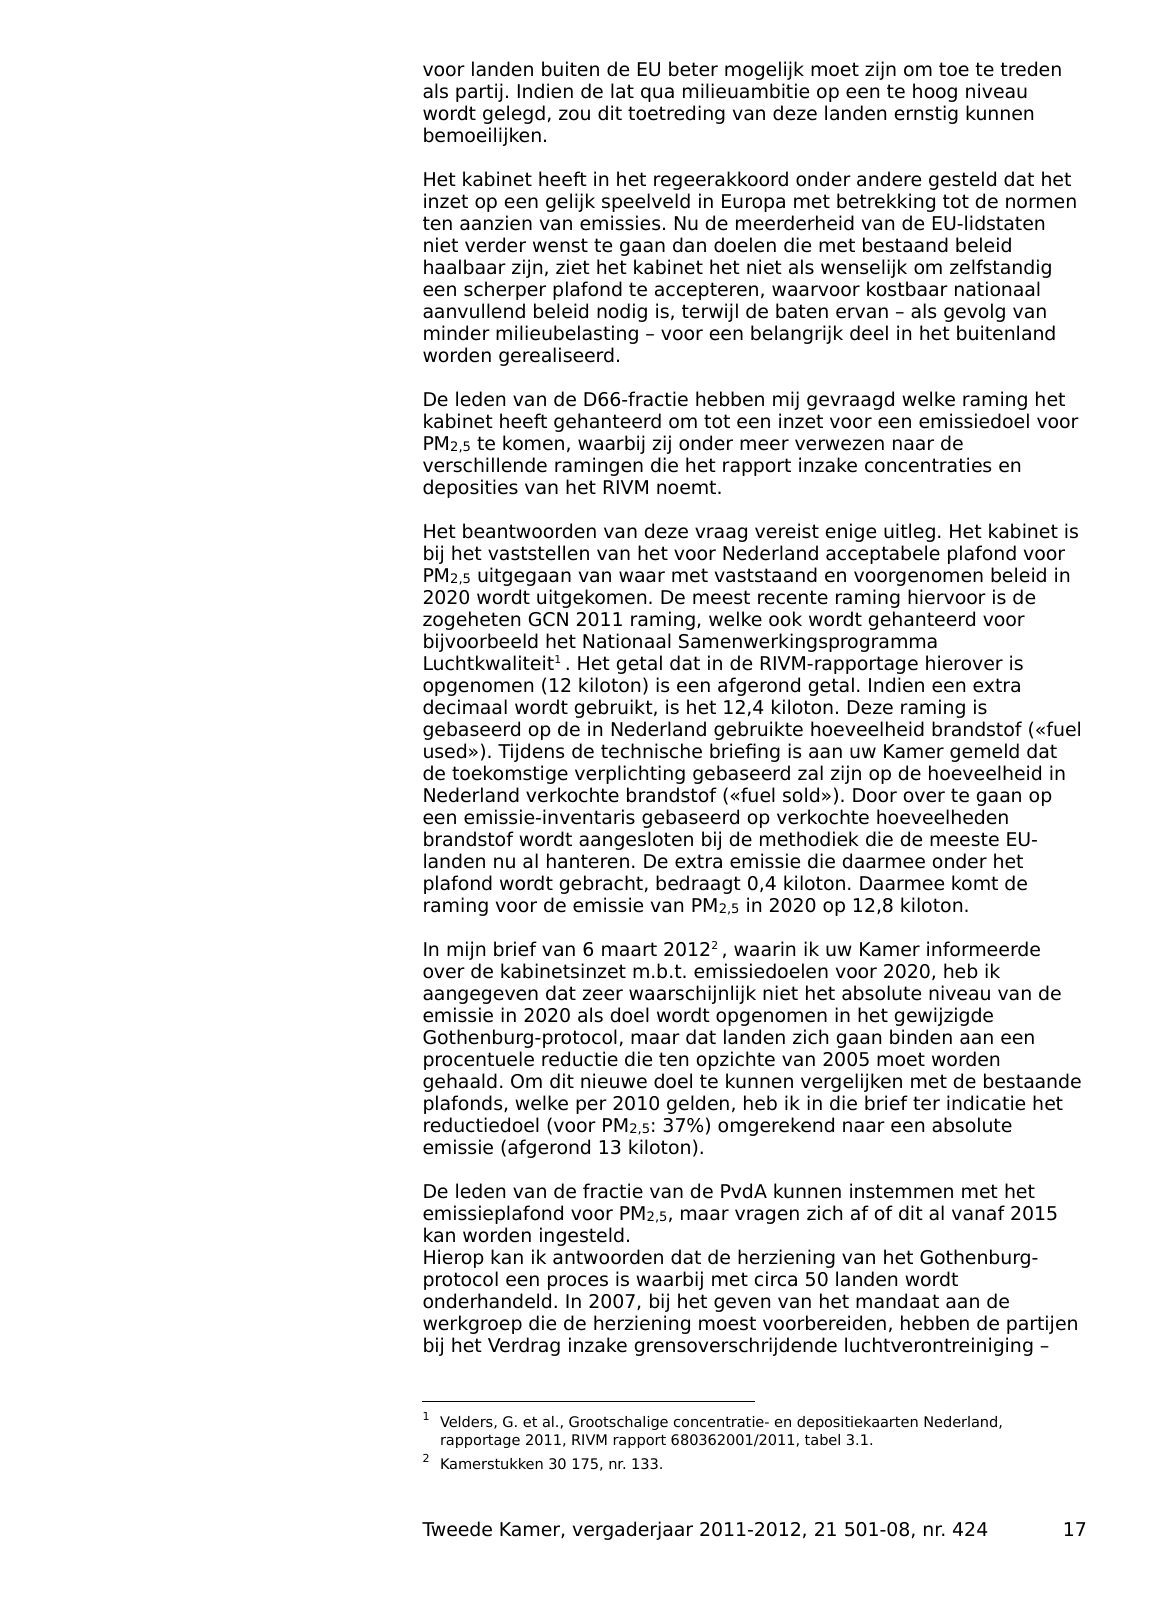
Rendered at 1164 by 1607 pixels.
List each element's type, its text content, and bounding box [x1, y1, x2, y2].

text Het beantwoorden van deze vraag vereist enige uitleg. Het kabinet is bij het vaststellen van het voor Nederland acceptabele plafond voor PM2,5 uitgegaan van waar met vaststaand en voorgenomen beleid in 2020 wordt uitgekomen. De meest recente raming hiervoor is de zogeheten GCN 2011 raming, welke ook wordt gehanteerd voor bijvoorbeeld het Nationaal Samenwerkingsprogramma Luchtkwaliteit. Het getal dat in de RIVM-rapportage hierover is opgenomen (12 kiloton) is een afgerond getal. Indien een extra decimaal wordt gebruikt, is het 12,4 kiloton. Deze raming is gebaseerd op de in Nederland gebruikte hoeveelheid brandstof («fuel used»). Tijdens de technische briefing is aan uw Kamer gemeld dat de toekomstige verplichting gebaseerd zal zijn op de hoeveelheid in Nederland verkochte brandstof («fuel sold»). Door over te gaan op een emissie-inventaris gebaseerd op verkochte hoeveelheden brandstof wordt aangesloten bij de methodiek die de meeste EU-landen nu al hanteren. De extra emissie die daarmee onder het plafond wordt gebracht, bedraagt 0,4 kiloton. Daarmee komt de raming voor de emissie van PM2,5 in 2020 op 12,8 kiloton. [422, 521, 1087, 917]
text voor landen buiten de EU beter mogelijk moet zijn om toe te treden als partij. Indien de lat qua milieuambitie op een te hoog niveau wordt gelegd, zou dit toetreding van deze landen ernstig kunnen bemoeilijken. [422, 59, 1087, 147]
text Hierop kan ik antwoorden dat de herziening van het Gothenburg-protocol een proces is waarbij met circa 50 landen wordt onderhandeld. In 2007, bij het geven van het mandaat aan de werkgroep die de herziening moest voorbereiden, hebben de partijen bij het Verdrag inzake grensoverschrijdende luchtverontreiniging – [422, 1247, 1087, 1357]
text In mijn brief van 6 maart 2012, waarin ik uw Kamer informeerde over de kabinetsinzet m.b.t. emissiedoelen voor 2020, heb ik aangegeven dat zeer waarschijnlijk niet het absolute niveau van de emissie in 2020 als doel wordt opgenomen in het gewijzigde Gothenburg-protocol, maar dat landen zich gaan binden aan een procentuele reductie die ten opzichte van 2005 moet worden gehaald. Om dit nieuwe doel te kunnen vergelijken met de bestaande plafonds, welke per 2010 gelden, heb ik in die brief ter indicatie het reductiedoel (voor PM2,5: 37%) omgerekend naar een absolute emissie (afgerond 13 kiloton). [422, 939, 1087, 1159]
text De leden van de fractie van de PvdA kunnen instemmen met het emissieplafond voor PM2,5, maar vragen zich af of dit al vanaf 2015 kan worden ingesteld. [422, 1181, 1087, 1247]
text Kamerstukken 30 175, nr. 133. [422, 1452, 1087, 1474]
text Velders, G. et al., Grootschalige concentratie- en depositiekaarten Nederland, rapportage 2011, RIVM rapport 680362001/2011, tabel 3.1. [422, 1410, 1087, 1449]
text De leden van de D66-fractie hebben mij gevraagd welke raming het kabinet heeft gehanteerd om tot een inzet voor een emissiedoel voor PM2,5 te komen, waarbij zij onder meer verwezen naar de verschillende ramingen die het rapport inzake concentraties en deposities van het RIVM noemt. [422, 389, 1087, 499]
text Het kabinet heeft in het regeerakkoord onder andere gesteld dat het inzet op een gelijk speelveld in Europa met betrekking tot de normen ten aanzien van emissies. Nu de meerderheid van de EU-lidstaten niet verder wenst te gaan dan doelen die met bestaand beleid haalbaar zijn, ziet het kabinet het niet als wenselijk om zelfstandig een scherper plafond te accepteren, waarvoor kostbaar nationaal aanvullend beleid nodig is, terwijl de baten ervan – als gevolg van minder milieubelasting – voor een belangrijk deel in het buitenland worden gerealiseerd. [422, 169, 1087, 367]
